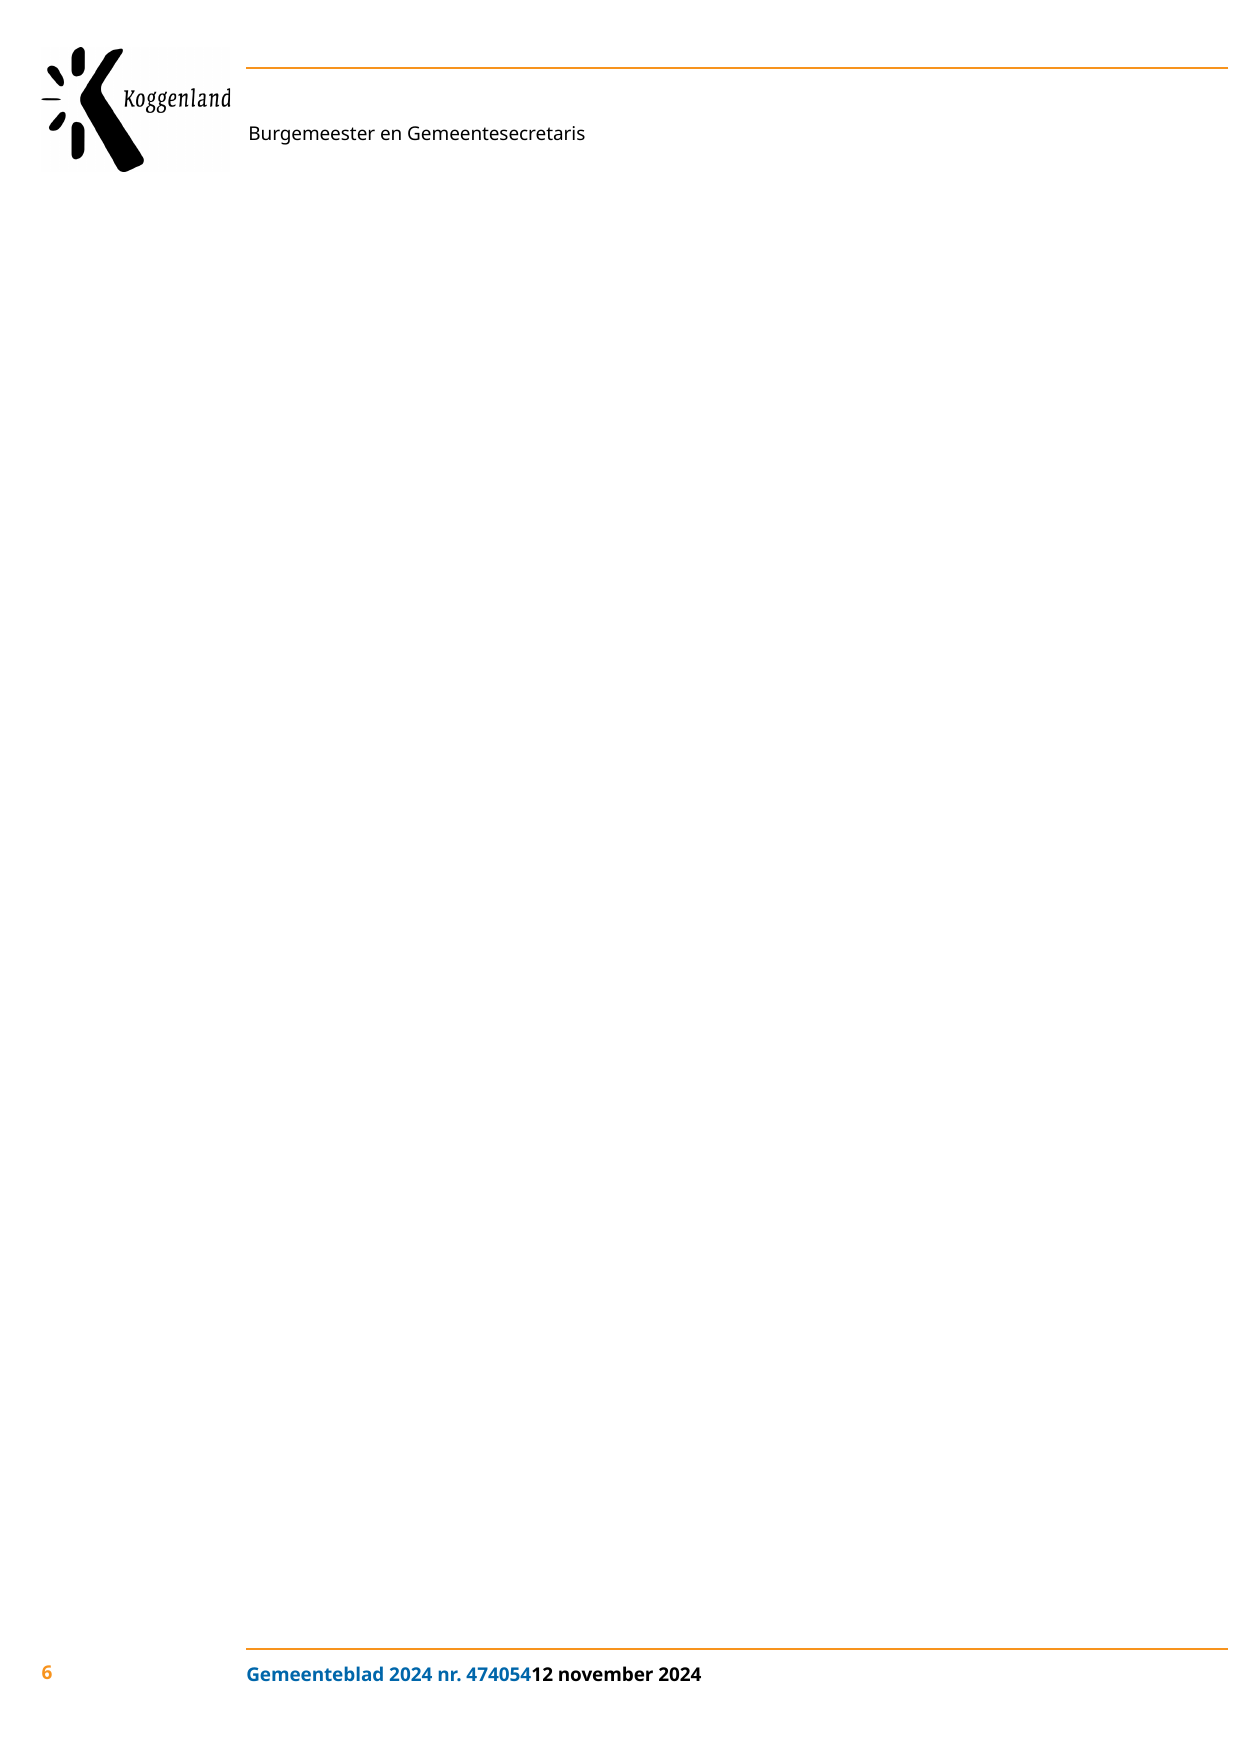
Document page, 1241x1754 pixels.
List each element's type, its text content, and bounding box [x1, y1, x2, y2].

text Burgemeester en Gemeentesecretaris [248, 121, 1152, 146]
picture [41, 47, 231, 172]
